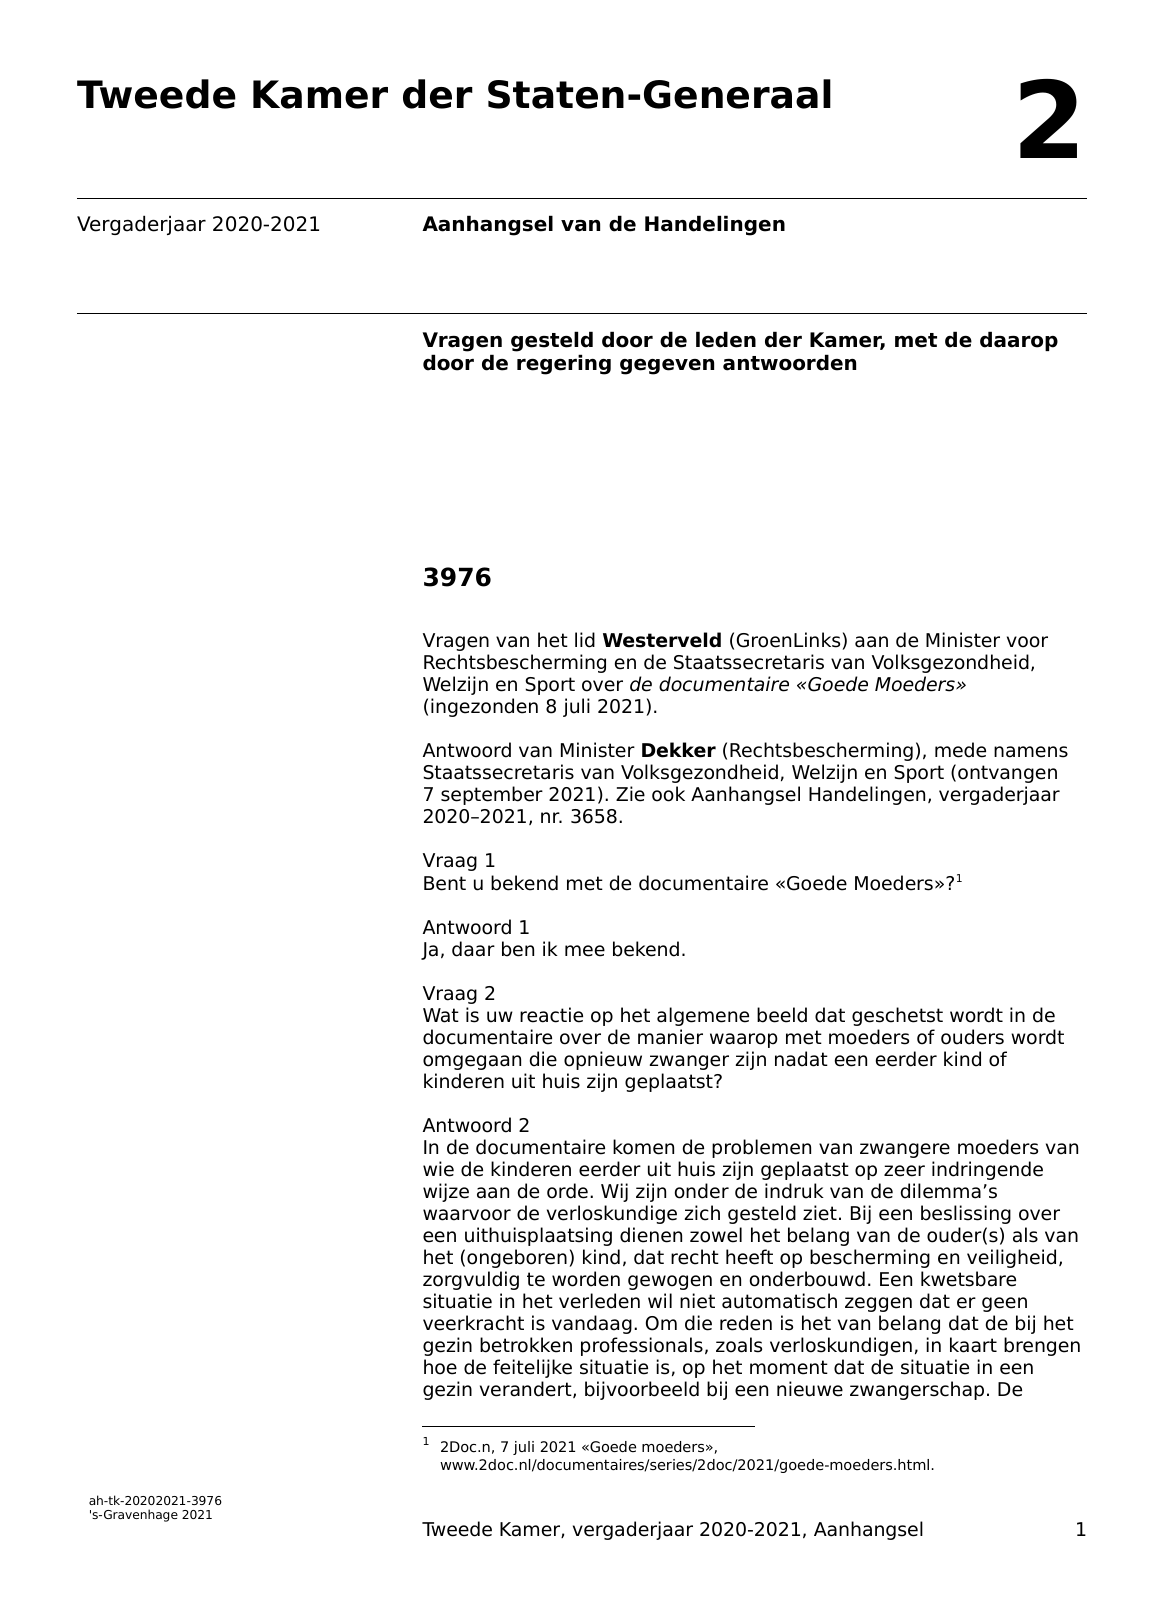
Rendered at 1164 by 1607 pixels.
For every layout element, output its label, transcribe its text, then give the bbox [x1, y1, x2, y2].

table_cell [77, 314, 422, 375]
text 2Doc.n, 7 juli 2021 «Goede moeders», www.2doc.nl/documentaires/series/2doc/2021/goede-moeders.html. [422, 1435, 1087, 1474]
text Vraag 2 [422, 983, 1087, 1005]
text Wat is uw reactie op het algemene beeld dat geschetst wordt in de documentaire over de manier waarop met moeders of ouders wordt omgegaan die opnieuw zwanger zijn nadat een eerder kind of kinderen uit huis zijn geplaatst? [422, 1005, 1087, 1093]
text Bent u bekend met de documentaire «Goede Moeders»? [422, 872, 1087, 894]
text Antwoord 2 [422, 1115, 1087, 1137]
text 3976 [422, 563, 1087, 592]
table_cell Vragen gesteld door de leden der Kamer, met de daarop door de regering gegeven antwoorden [422, 314, 1087, 375]
text In de documentaire komen de problemen van zwangere moeders van wie de kinderen eerder uit huis zijn geplaatst op zeer indringende wijze aan de orde. Wij zijn onder de indruk van de dilemma’s waarvoor de verloskundige zich gesteld ziet. Bij een beslissing over een uithuisplaatsing dienen zowel het belang van de ouder(s) als van het (ongeboren) kind, dat recht heeft op bescherming en veiligheid, zorgvuldig te worden gewogen en onderbouwd. Een kwetsbare situatie in het verleden wil niet automatisch zeggen dat er geen veerkracht is vandaag. Om die reden is het van belang dat de bij het gezin betrokken professionals, zoals verloskundigen, in kaart brengen hoe de feitelijke situatie is, op het moment dat de situatie in een gezin verandert, bijvoorbeeld bij een nieuwe zwangerschap. De [422, 1137, 1087, 1401]
text Antwoord van Minister Dekker (Rechtsbescherming), mede namens Staatssecretaris van Volksgezondheid, Welzijn en Sport (ontvangen 7 september 2021). Zie ook Aanhangsel Handelingen, vergaderjaar 2020–2021, nr. 3658. [422, 740, 1087, 828]
table_cell Aanhangsel van de Handelingen [422, 199, 1087, 313]
table_header Tweede Kamer der Staten-Generaal [77, 59, 886, 198]
text 's-Gravenhage 2021 [88, 1508, 323, 1522]
text Vraag 1 [422, 850, 1087, 872]
text Antwoord 1 [422, 917, 1087, 938]
text Vragen van het lid Westerveld (GroenLinks) aan de Minister voor Rechtsbescherming en de Staatssecretaris van Volksgezondheid, Welzijn en Sport over de documentaire «Goede Moeders» (ingezonden 8 juli 2021). [422, 630, 1087, 718]
text Ja, daar ben ik mee bekend. [422, 938, 1087, 961]
table_header 2 [886, 59, 1087, 198]
table_cell Vergaderjaar 2020-2021 [77, 199, 422, 313]
text ah-tk-20202021-3976 [88, 1494, 323, 1508]
